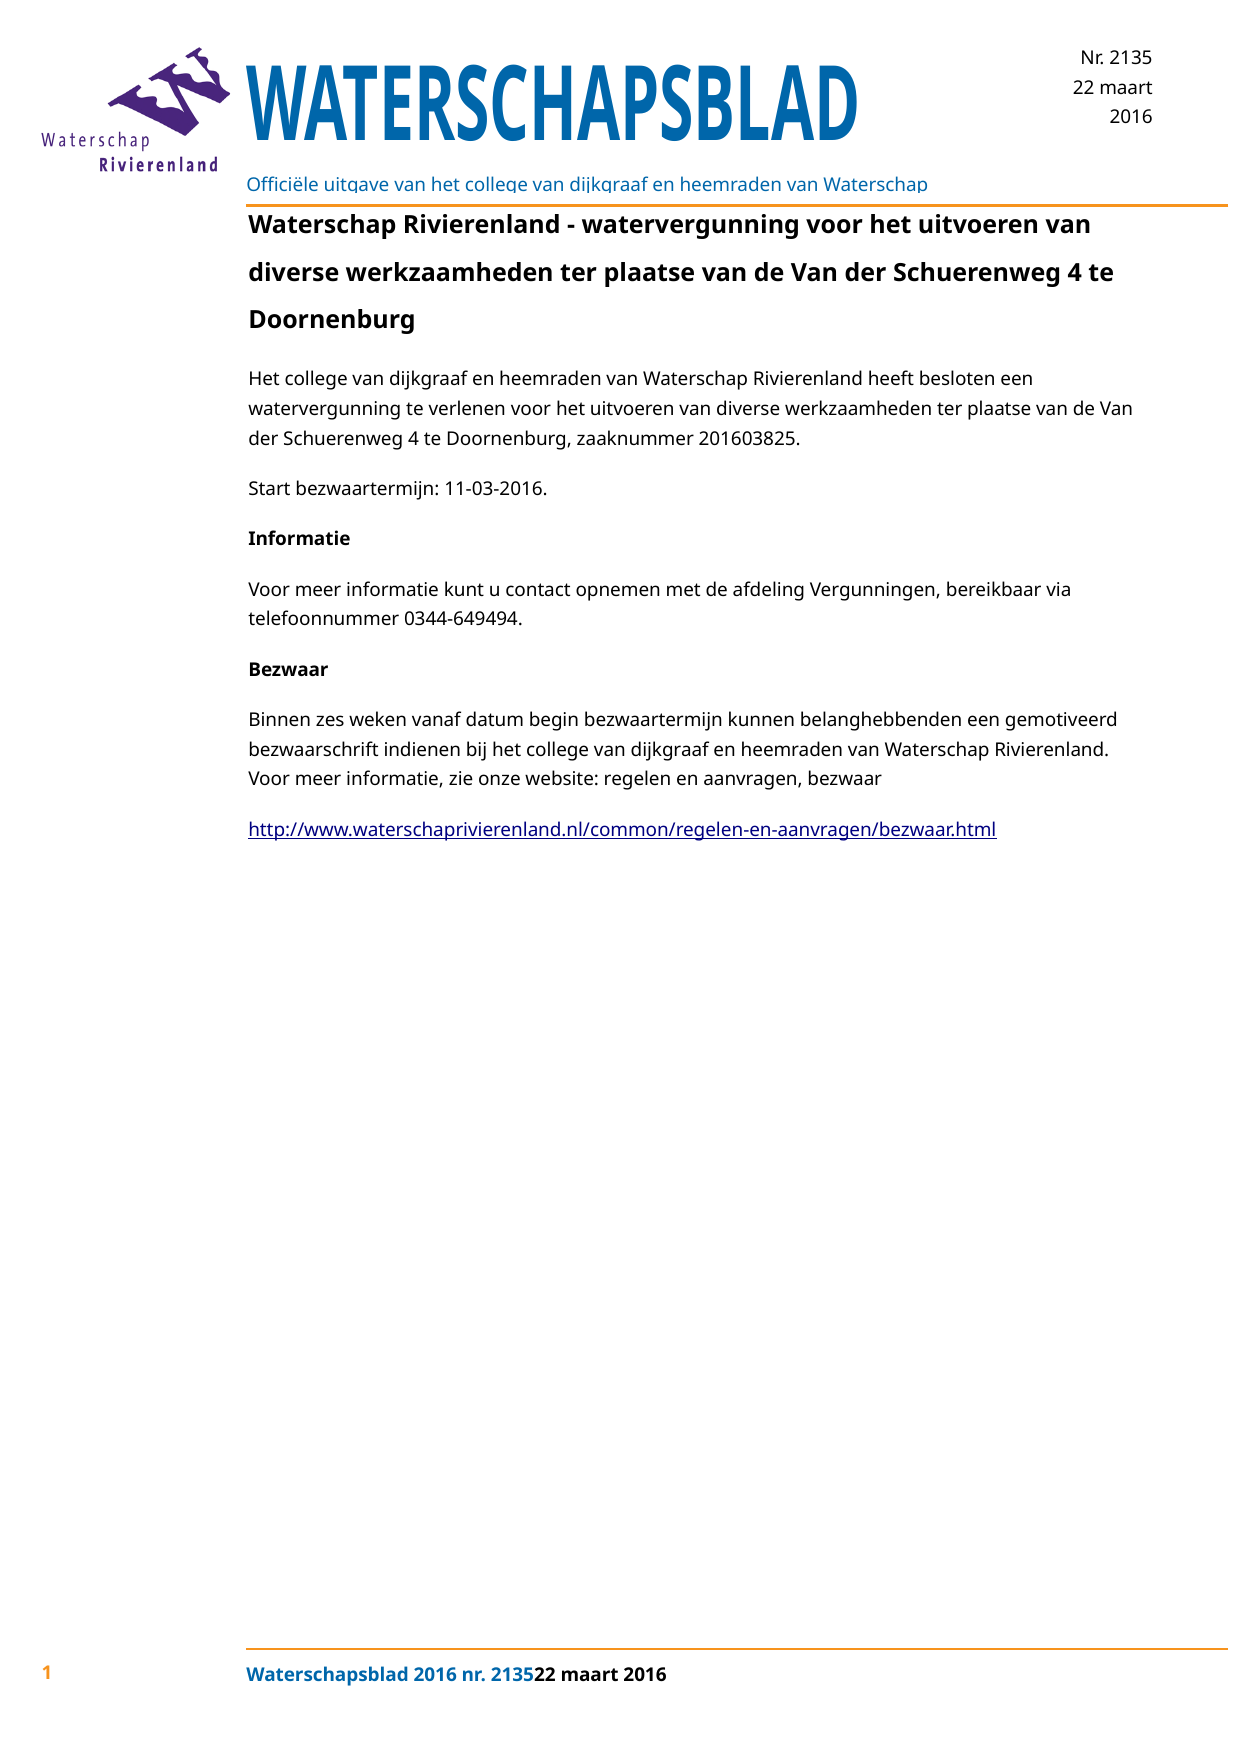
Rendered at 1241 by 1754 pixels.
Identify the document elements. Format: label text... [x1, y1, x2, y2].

text Waterschap Rivierenland - watervergunning voor het uitvoeren van diverse werkzaamheden ter plaatse van de Van der Schuerenweg 4 te Doornenburg [248, 207, 1152, 336]
text Start bezwaartermijn: 11-03-2016. [248, 475, 1152, 501]
text Het college van dijkgraaf en heemraden van Waterschap Rivierenland heeft besloten een watervergunning te verlenen voor het uitvoeren van diverse werkzaamheden ter plaatse van de Van der Schuerenweg 4 te Doornenburg, zaaknummer 201603825. [248, 366, 1152, 450]
text http://www.waterschaprivierenland.nl/common/regelen-en-aanvragen/bezwaar.html [248, 816, 1152, 842]
text Voor meer informatie kunt u contact opnemen met de afdeling Vergunningen, bereikbaar via telefoonnummer 0344-649494. [248, 576, 1152, 631]
text Binnen zes weken vanaf datum begin bezwaartermijn kunnen belanghebbenden een gemotiveerd bezwaarschrift indienen bij het college van dijkgraaf en heemraden van Waterschap Rivierenland. Voor meer informatie, zie onze website: regelen en aanvragen, bezwaar [248, 706, 1152, 791]
text Informatie [248, 526, 1152, 551]
text Bezwaar [248, 656, 1152, 682]
picture [41, 47, 231, 172]
